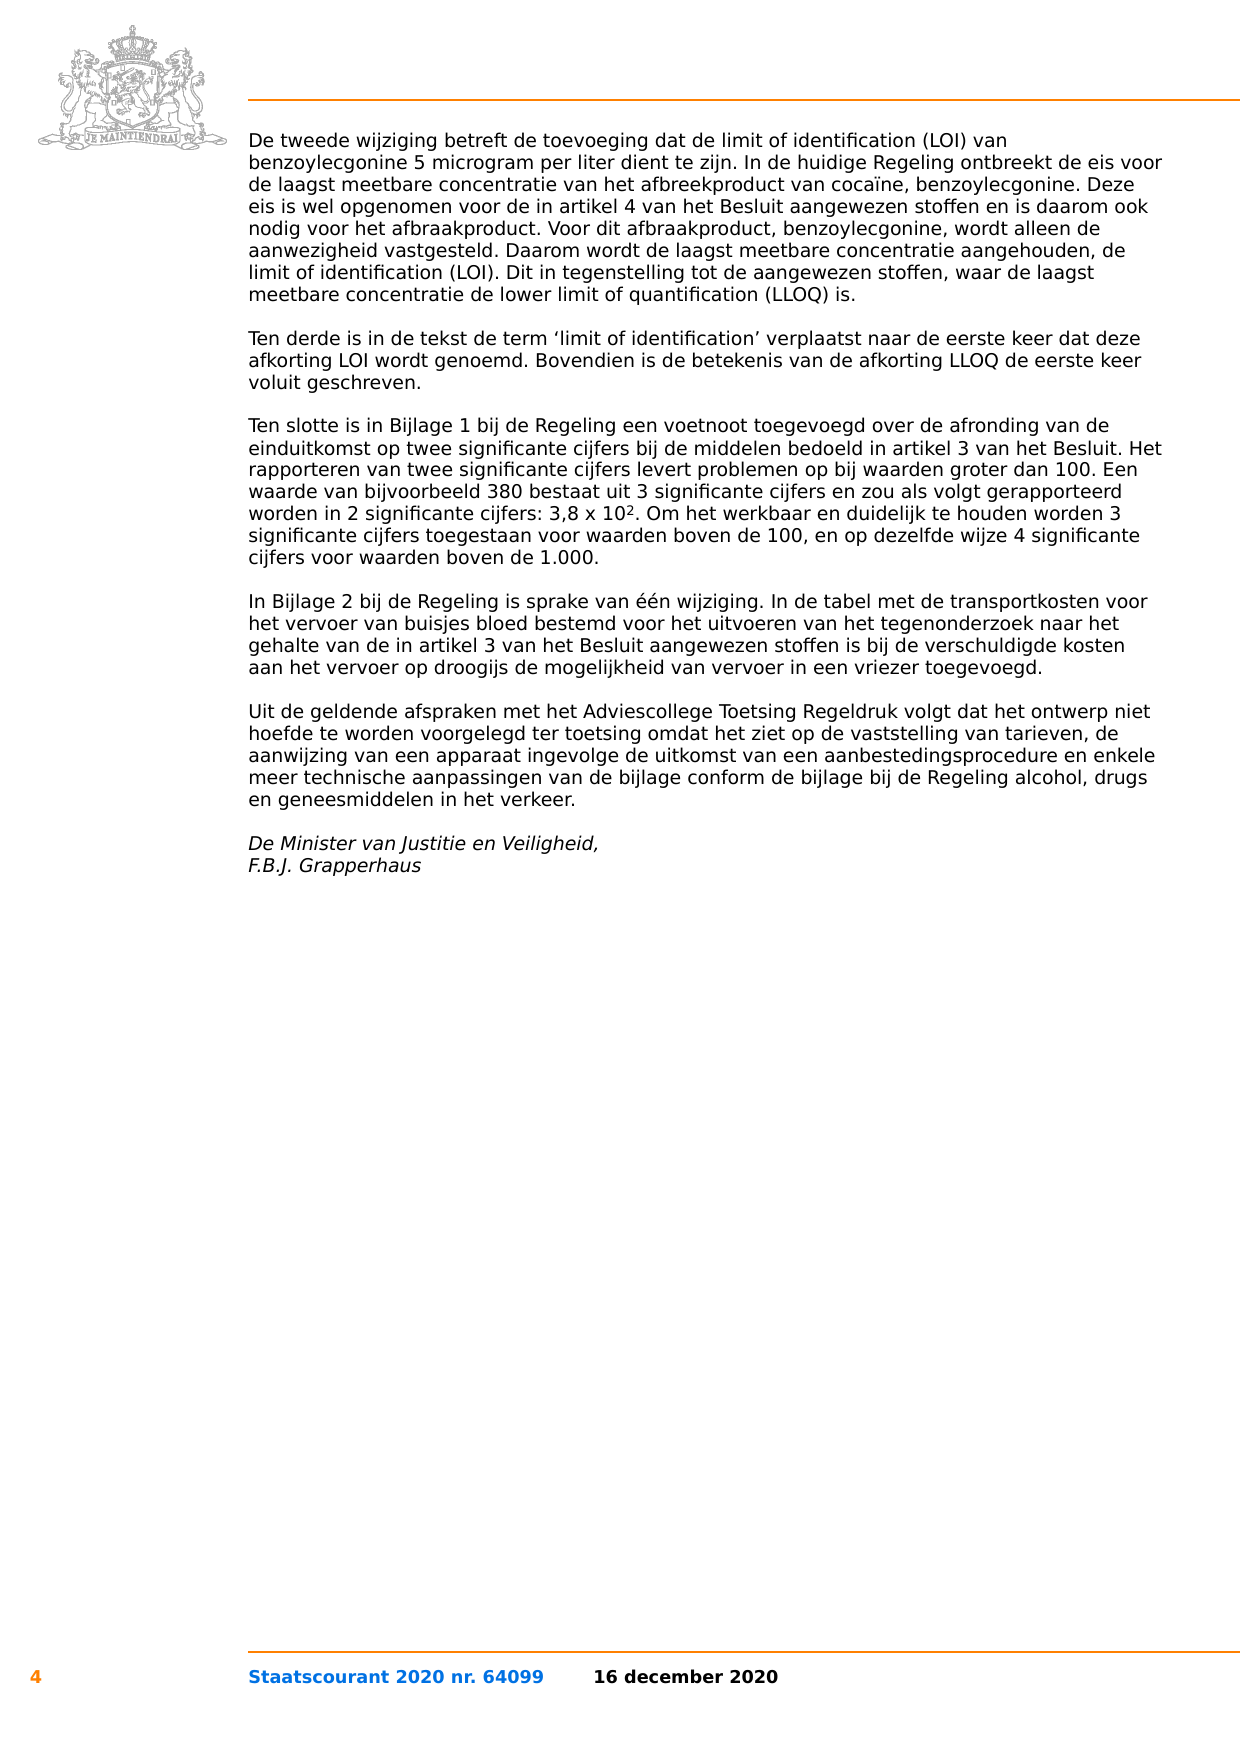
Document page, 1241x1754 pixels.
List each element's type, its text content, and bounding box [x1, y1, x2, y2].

picture [38, 25, 227, 150]
text De tweede wijziging betreft de toevoeging dat de limit of identification (LOI) van benzoylecgonine 5 microgram per liter dient te zijn. In de huidige Regeling ontbreekt de eis voor de laagst meetbare concentratie van het afbreekproduct van cocaïne, benzoylecgonine. Deze eis is wel opgenomen voor de in artikel 4 van het Besluit aangewezen stoffen en is daarom ook nodig voor het afbraakproduct. Voor dit afbraakproduct, benzoylecgonine, wordt alleen de aanwezigheid vastgesteld. Daarom wordt de laagst meetbare concentratie aangehouden, de limit of identification (LOI). Dit in tegenstelling tot de aangewezen stoffen, waar de laagst meetbare concentratie de lower limit of quantification (LLOQ) is. [248, 130, 1163, 306]
text Uit de geldende afspraken met het Adviescollege Toetsing Regeldruk volgt dat het ontwerp niet hoefde te worden voorgelegd ter toetsing omdat het ziet op de vaststelling van tarieven, de aanwijzing van een apparaat ingevolge de uitkomst van een aanbestedingsprocedure en enkele meer technische aanpassingen van de bijlage conform de bijlage bij de Regeling alcohol, drugs en geneesmiddelen in het verkeer. [248, 701, 1163, 811]
text In Bijlage 2 bij de Regeling is sprake van één wijziging. In de tabel met de transportkosten voor het vervoer van buisjes bloed bestemd voor het uitvoeren van het tegenonderzoek naar het gehalte van de in artikel 3 van het Besluit aangewezen stoffen is bij de verschuldigde kosten aan het vervoer op droogijs de mogelijkheid van vervoer in een vriezer toegevoegd. [248, 591, 1163, 679]
text De Minister van Justitie en Veiligheid, F.B.J. Grapperhaus [248, 833, 1163, 877]
text Ten derde is in de tekst de term ‘limit of identification’ verplaatst naar de eerste keer dat deze afkorting LOI wordt genoemd. Bovendien is de betekenis van de afkorting LLOQ de eerste keer voluit geschreven. [248, 328, 1163, 393]
text Ten slotte is in Bijlage 1 bij de Regeling een voetnoot toegevoegd over de afronding van de einduitkomst op twee significante cijfers bij de middelen bedoeld in artikel 3 van het Besluit. Het rapporteren van twee significante cijfers levert problemen op bij waarden groter dan 100. Een waarde van bijvoorbeeld 380 bestaat uit 3 significante cijfers en zou als volgt gerapporteerd worden in 2 significante cijfers: 3,8 x 102. Om het werkbaar en duidelijk te houden worden 3 significante cijfers toegestaan voor waarden boven de 100, en op dezelfde wijze 4 significante cijfers voor waarden boven de 1.000. [248, 415, 1163, 569]
